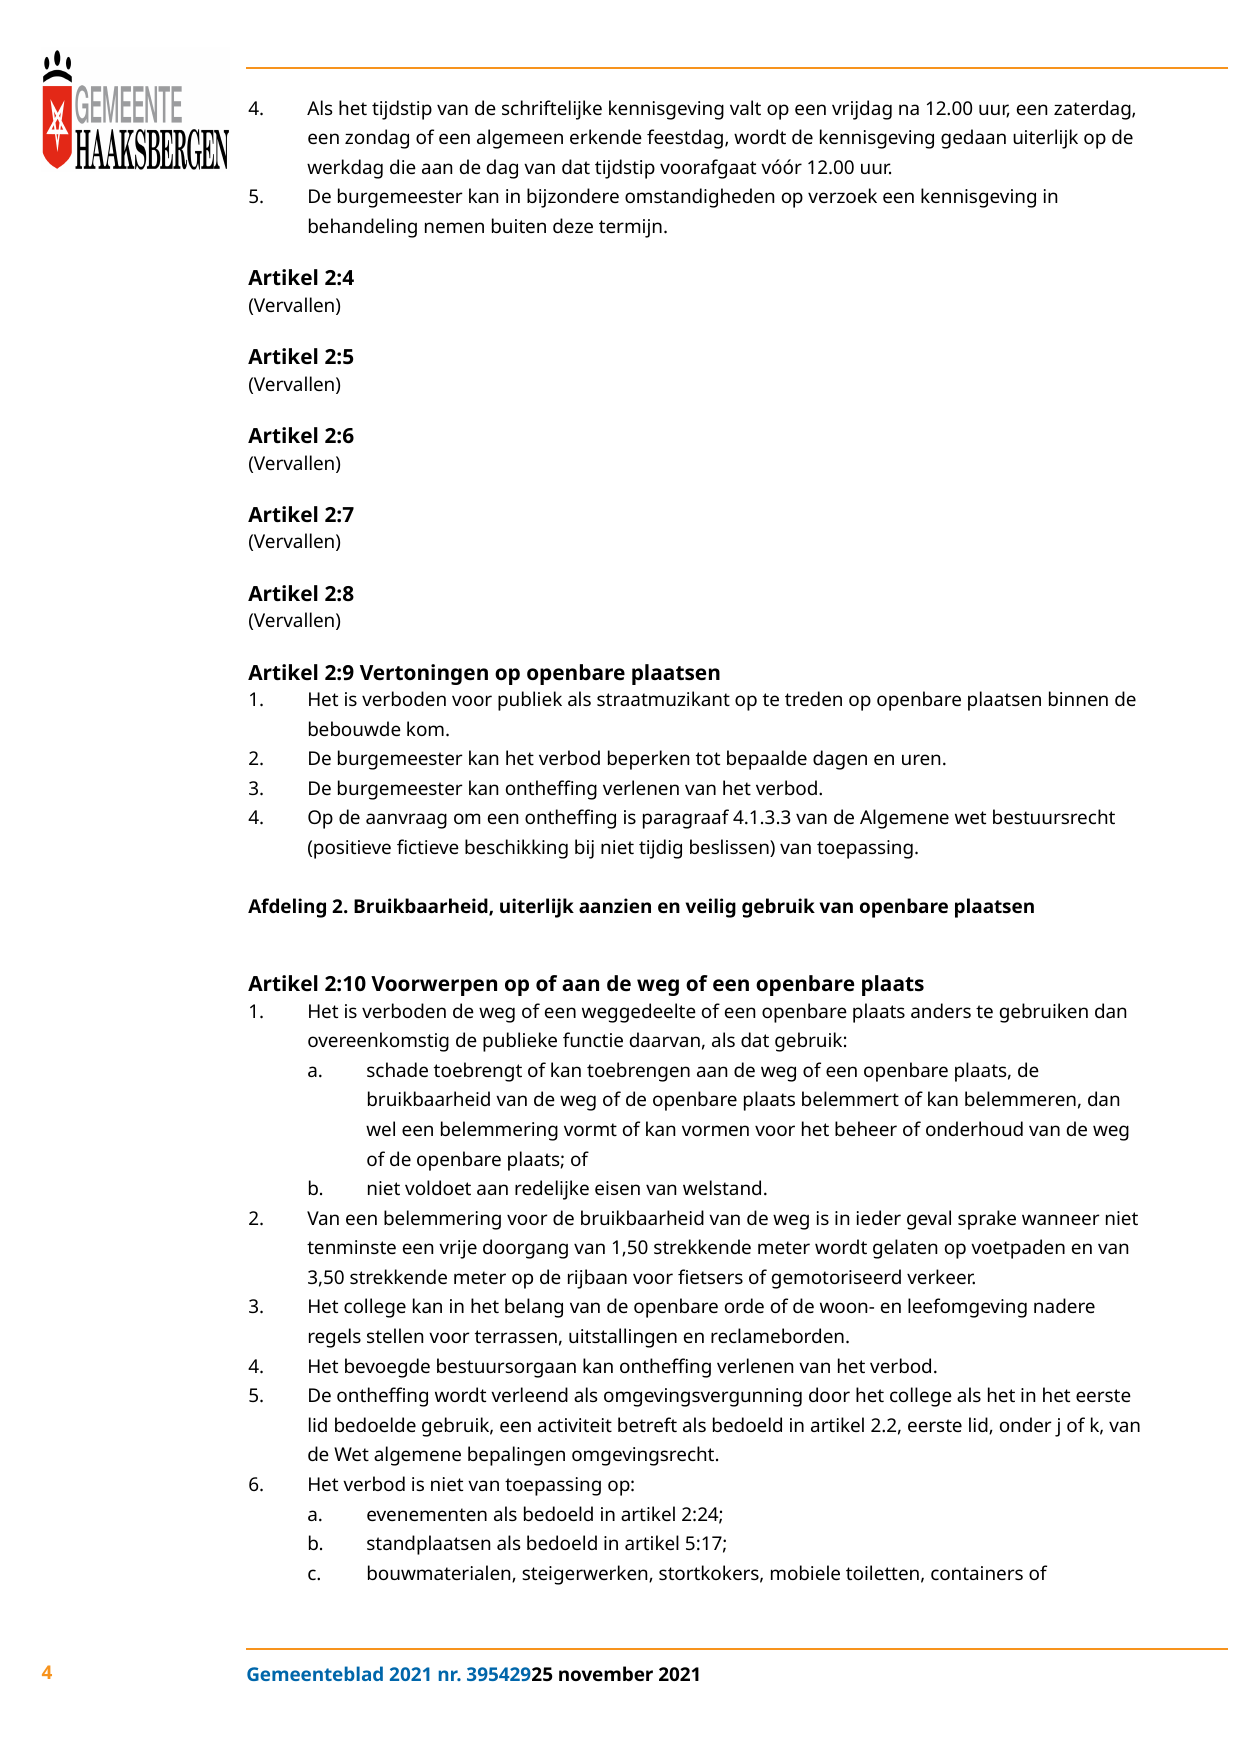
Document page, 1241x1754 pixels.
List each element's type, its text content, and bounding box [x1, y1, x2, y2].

list niet voldoet aan redelijke eisen van welstand. [307, 1175, 1152, 1201]
list De burgemeester kan in bijzondere omstandigheden op verzoek een kennisgeving in behandeling nemen buiten deze termijn. [248, 183, 1152, 239]
text (Vervallen) [248, 528, 1152, 554]
text (Vervallen) [248, 607, 1152, 633]
text Artikel 2:10 Voorwerpen op of aan de weg of een openbare plaats [248, 969, 1152, 998]
list Op de aanvraag om een ontheffing is paragraaf 4.1.3.3 van de Algemene wet bestuursrecht (positieve fictieve beschikking bij niet tijdig beslissen) van toepassing. [248, 804, 1152, 860]
list De ontheffing wordt verleend als omgevingsvergunning door het college als het in het eerste lid bedoelde gebruik, een activiteit betreft als bedoeld in artikel 2.2, eerste lid, onder j of k, van de Wet algemene bepalingen omgevingsrecht. [248, 1382, 1152, 1467]
text Artikel 2:5 [248, 342, 1152, 371]
text Artikel 2:6 [248, 421, 1152, 450]
list De burgemeester kan ontheffing verlenen van het verbod. [248, 775, 1152, 801]
list De burgemeester kan het verbod beperken tot bepaalde dagen en uren. [248, 745, 1152, 771]
list Het is verboden voor publiek als straatmuzikant op te treden op openbare plaatsen binnen de bebouwde kom. [248, 686, 1152, 742]
text Afdeling 2. Bruikbaarheid, uiterlijk aanzien en veilig gebruik van openbare plaatsen [248, 893, 1152, 919]
list Het verbod is niet van toepassing op: [248, 1471, 1152, 1497]
list Van een belemmering voor de bruikbaarheid van de weg is in ieder geval sprake wanneer niet tenminste een vrije doorgang van 1,50 strekkende meter wordt gelaten op voetpaden en van 3,50 strekkende meter op de rijbaan voor fietsers of gemotoriseerd verkeer. [248, 1205, 1152, 1290]
text (Vervallen) [248, 371, 1152, 397]
text (Vervallen) [248, 450, 1152, 475]
list Het college kan in het belang van de openbare orde of de woon- en leefomgeving nadere regels stellen voor terrassen, uitstallingen en reclameborden. [248, 1294, 1152, 1349]
list Het is verboden de weg of een weggedeelte of een openbare plaats anders te gebruiken dan overeenkomstig de publieke functie daarvan, als dat gebruik: [248, 998, 1152, 1053]
text (Vervallen) [248, 292, 1152, 318]
text Artikel 2:4 [248, 263, 1152, 292]
text Artikel 2:7 [248, 500, 1152, 528]
list standplaatsen als bedoeld in artikel 5:17; [307, 1530, 1152, 1556]
list bouwmaterialen, steigerwerken, stortkokers, mobiele toiletten, containers of [307, 1560, 1152, 1586]
text Artikel 2:8 [248, 579, 1152, 607]
list schade toebrengt of kan toebrengen aan de weg of een openbare plaats, de bruikbaarheid van de weg of de openbare plaats belemmert of kan belemmeren, dan wel een belemmering vormt of kan vormen voor het beheer of onderhoud van de weg of de openbare plaats; of [307, 1057, 1152, 1172]
list evenementen als bedoeld in artikel 2:24; [307, 1501, 1152, 1527]
picture [41, 47, 231, 172]
list Het bevoegde bestuursorgaan kan ontheffing verlenen van het verbod. [248, 1353, 1152, 1379]
list Als het tijdstip van de schriftelijke kennisgeving valt op een vrijdag na 12.00 uur, een zaterdag, een zondag of een algemeen erkende feestdag, wordt de kennisgeving gedaan uiterlijk op de werkdag die aan de dag van dat tijdstip voorafgaat vóór 12.00 uur. [248, 95, 1152, 180]
text Artikel 2:9 Vertoningen op openbare plaatsen [248, 658, 1152, 686]
